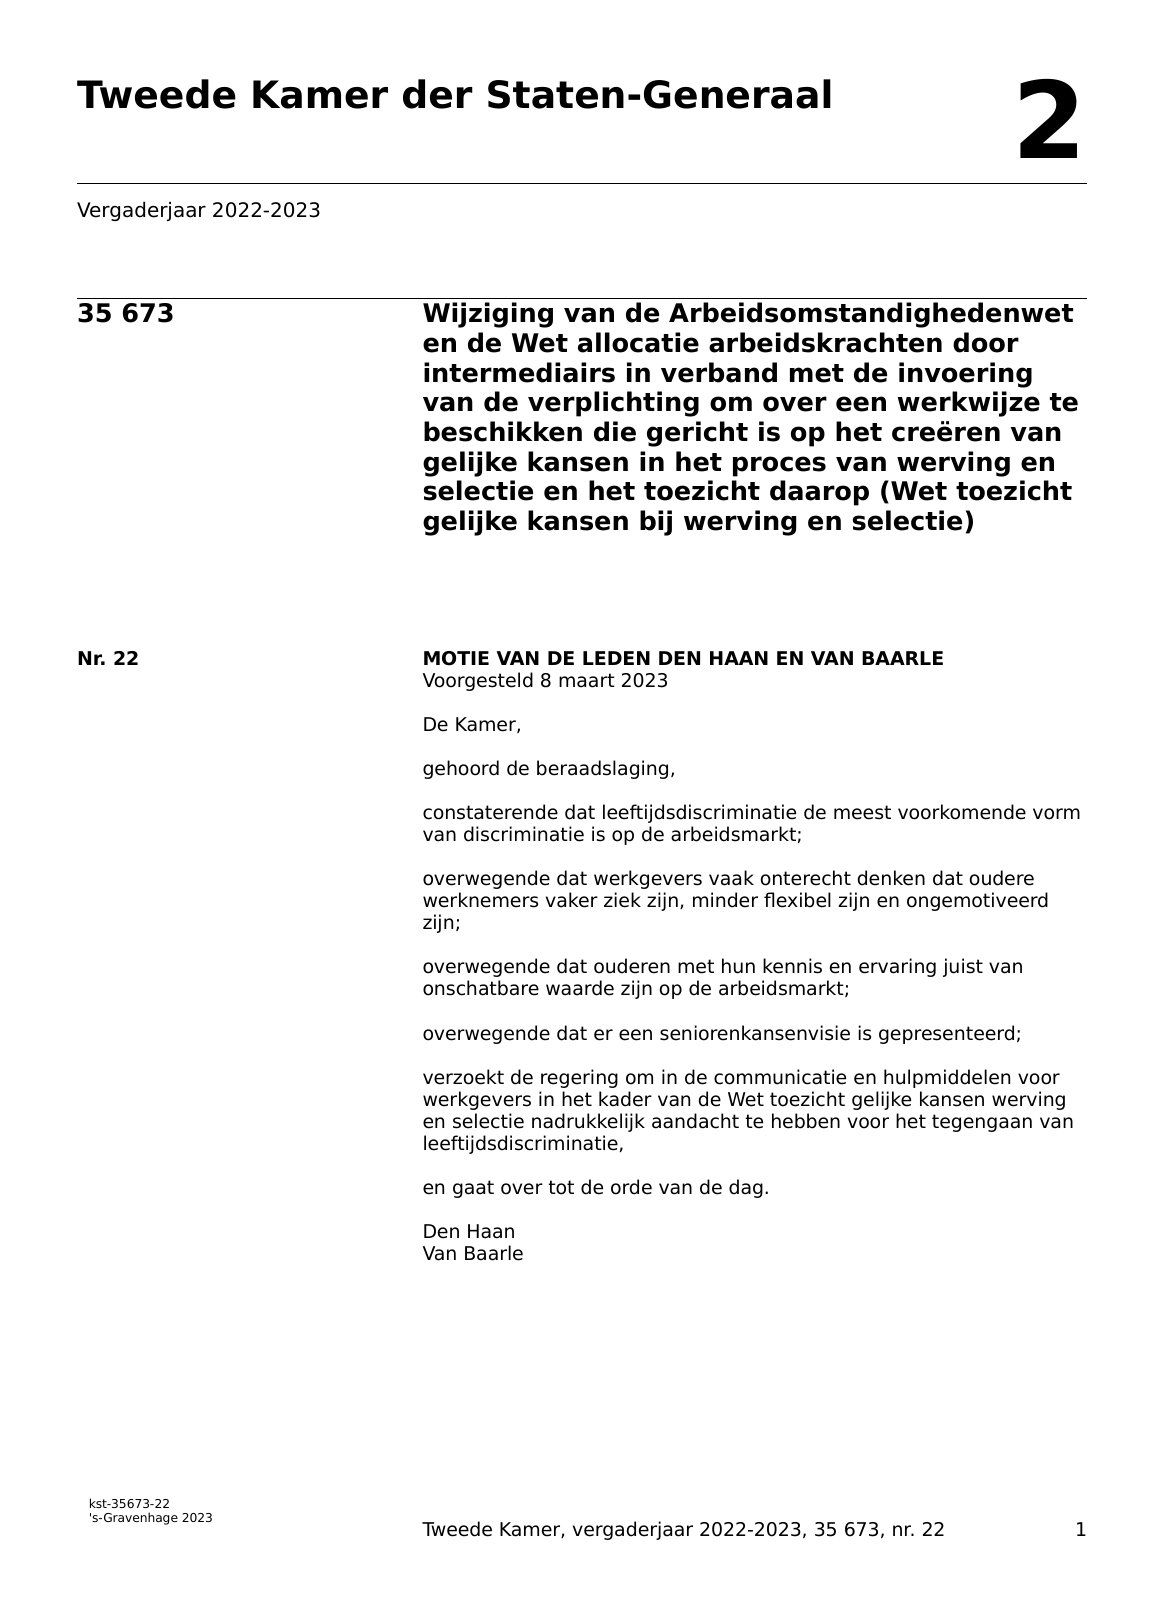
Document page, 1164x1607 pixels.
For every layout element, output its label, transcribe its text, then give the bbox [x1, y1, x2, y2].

table_header Tweede Kamer der Staten-Generaal [77, 59, 886, 183]
subtitle Nr. 22 MOTIE VAN DE LEDEN DEN HAAN EN VAN BAARLE [77, 647, 1087, 669]
text Van Baarle [422, 1243, 1087, 1265]
text kst-35673-22 [88, 1497, 323, 1511]
text Voorgesteld 8 maart 2023 [422, 669, 1087, 691]
text constaterende dat leeftijdsdiscriminatie de meest voorkomende vorm van discriminatie is op de arbeidsmarkt; [422, 802, 1087, 846]
text overwegende dat ouderen met hun kennis en ervaring juist van onschatbare waarde zijn op de arbeidsmarkt; [422, 956, 1087, 1000]
text en gaat over tot de orde van de dag. [422, 1177, 1087, 1199]
text verzoekt de regering om in de communicatie en hulpmiddelen voor werkgevers in het kader van de Wet toezicht gelijke kansen werving en selectie nadrukkelijk aandacht te hebben voor het tegengaan van leeftijdsdiscriminatie, [422, 1067, 1087, 1154]
text De Kamer, [422, 714, 1087, 736]
text 's-Gravenhage 2023 [88, 1511, 323, 1525]
table_header 2 [886, 59, 1087, 183]
subtitle 35 673 Wijziging van de Arbeidsomstandighedenwet en de Wet allocatie arbeidskrachten door intermediairs in verband met de invoering van de verplichting om over een werkwijze te beschikken die gericht is op het creëren van gelijke kansen in het proces van werving en selectie en het toezicht daarop (Wet toezicht gelijke kansen bij werving en selectie) [77, 299, 1087, 536]
text overwegende dat werkgevers vaak onterecht denken dat oudere werknemers vaker ziek zijn, minder flexibel zijn en ongemotiveerd zijn; [422, 868, 1087, 934]
text gehoord de beraadslaging, [422, 758, 1087, 780]
text overwegende dat er een seniorenkansenvisie is gepresenteerd; [422, 1022, 1087, 1044]
table_cell Vergaderjaar 2022-2023 [77, 184, 1087, 298]
text Den Haan [422, 1221, 1087, 1243]
